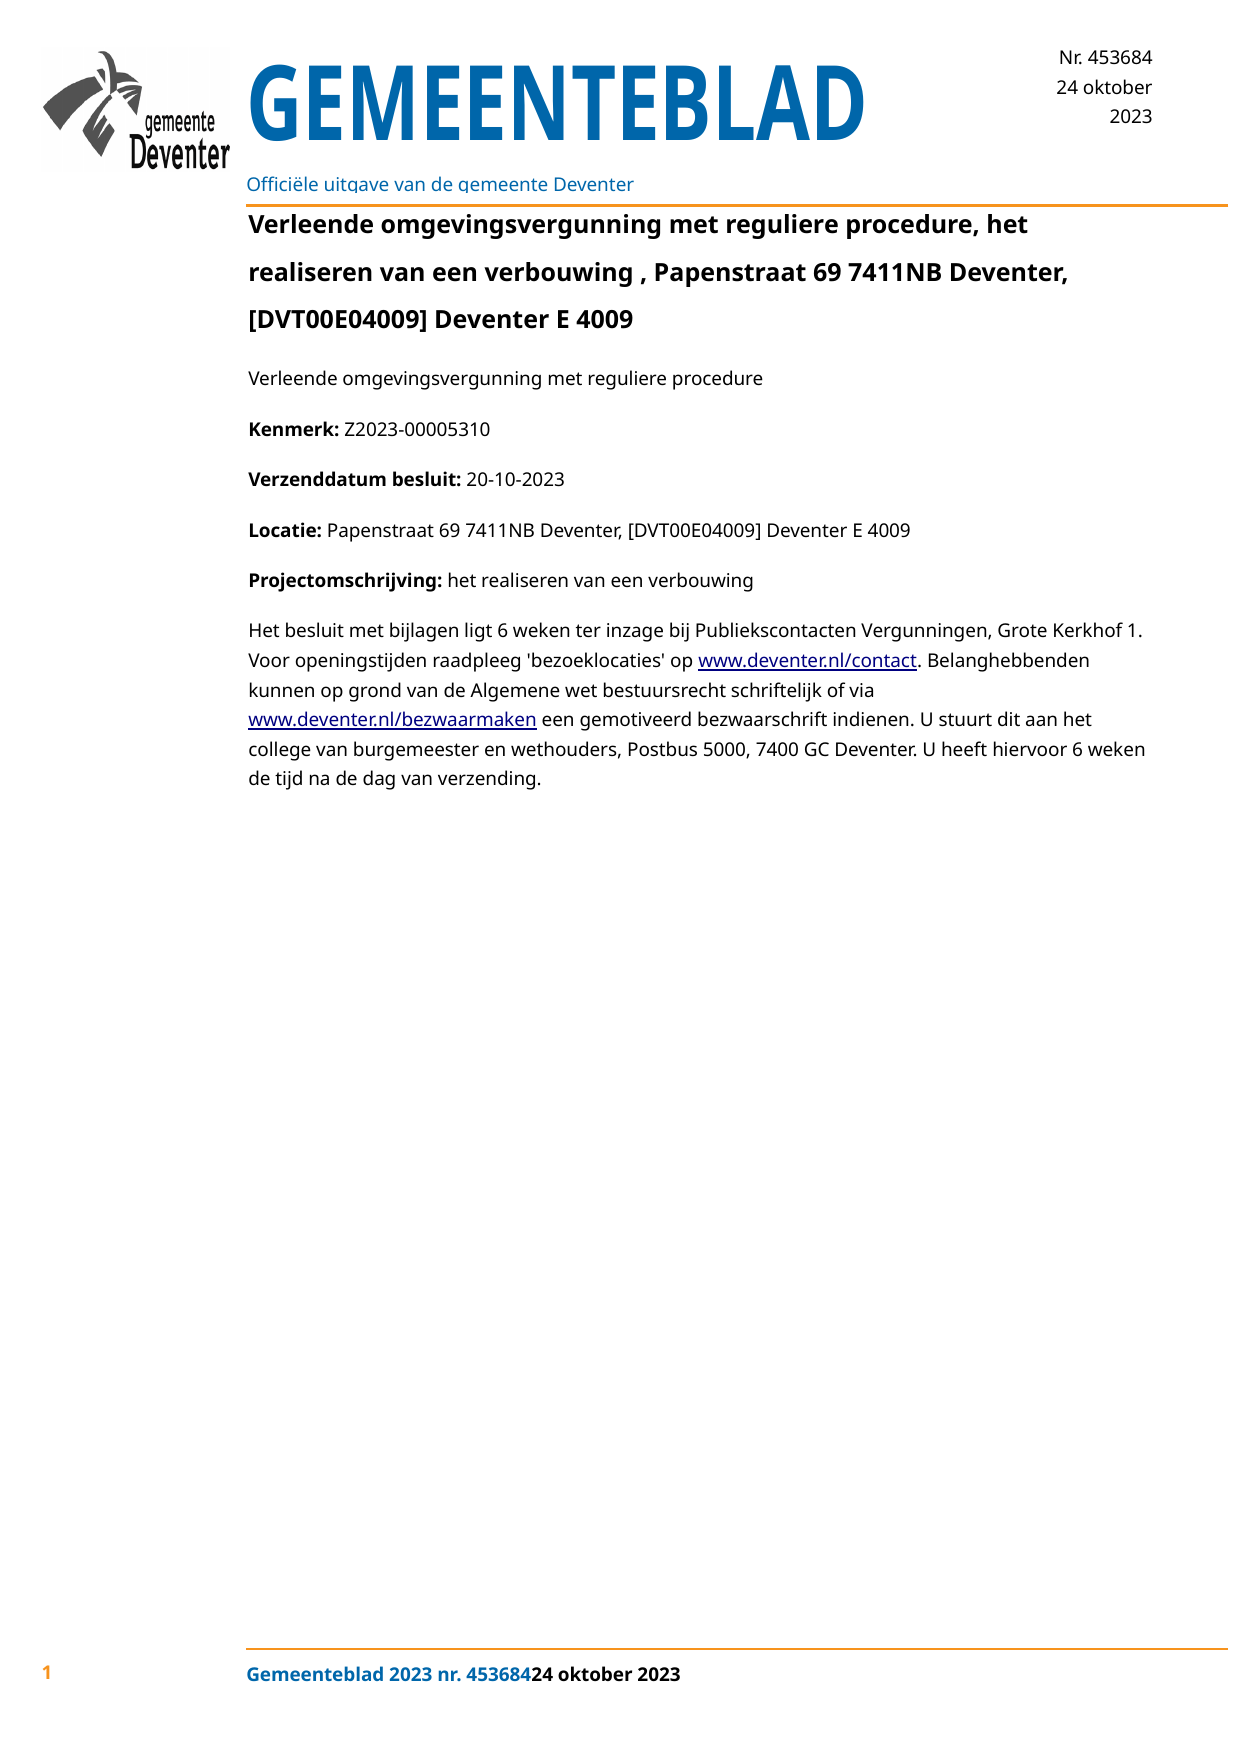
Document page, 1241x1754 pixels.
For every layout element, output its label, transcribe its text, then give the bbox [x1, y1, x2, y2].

text Locatie: Papenstraat 69 7411NB Deventer, [DVT00E04009] Deventer E 4009 [248, 517, 1152, 542]
text Kenmerk: Z2023-00005310 [248, 416, 1152, 442]
text Projectomschrijving: het realiseren van een verbouwing [248, 567, 1152, 593]
text Verleende omgevingsvergunning met reguliere procedure, het realiseren van een verbouwing , Papenstraat 69 7411NB Deventer, [DVT00E04009] Deventer E 4009 [248, 207, 1152, 336]
picture [41, 47, 231, 172]
text Het besluit met bijlagen ligt 6 weken ter inzage bij Publiekscontacten Vergunningen, Grote Kerkhof 1. Voor openingstijden raadpleeg 'bezoeklocaties' op www.deventer.nl/contact. Belanghebbenden kunnen op grond van de Algemene wet bestuursrecht schriftelijk of via www.deventer.nl/bezwaarmaken een gemotiveerd bezwaarschrift indienen. U stuurt dit aan het college van burgemeester en wethouders, Postbus 5000, 7400 GC Deventer. U heeft hiervoor 6 weken de tijd na de dag van verzending. [248, 618, 1152, 791]
text Verzenddatum besluit: 20-10-2023 [248, 466, 1152, 492]
text Verleende omgevingsvergunning met reguliere procedure [248, 366, 1152, 391]
